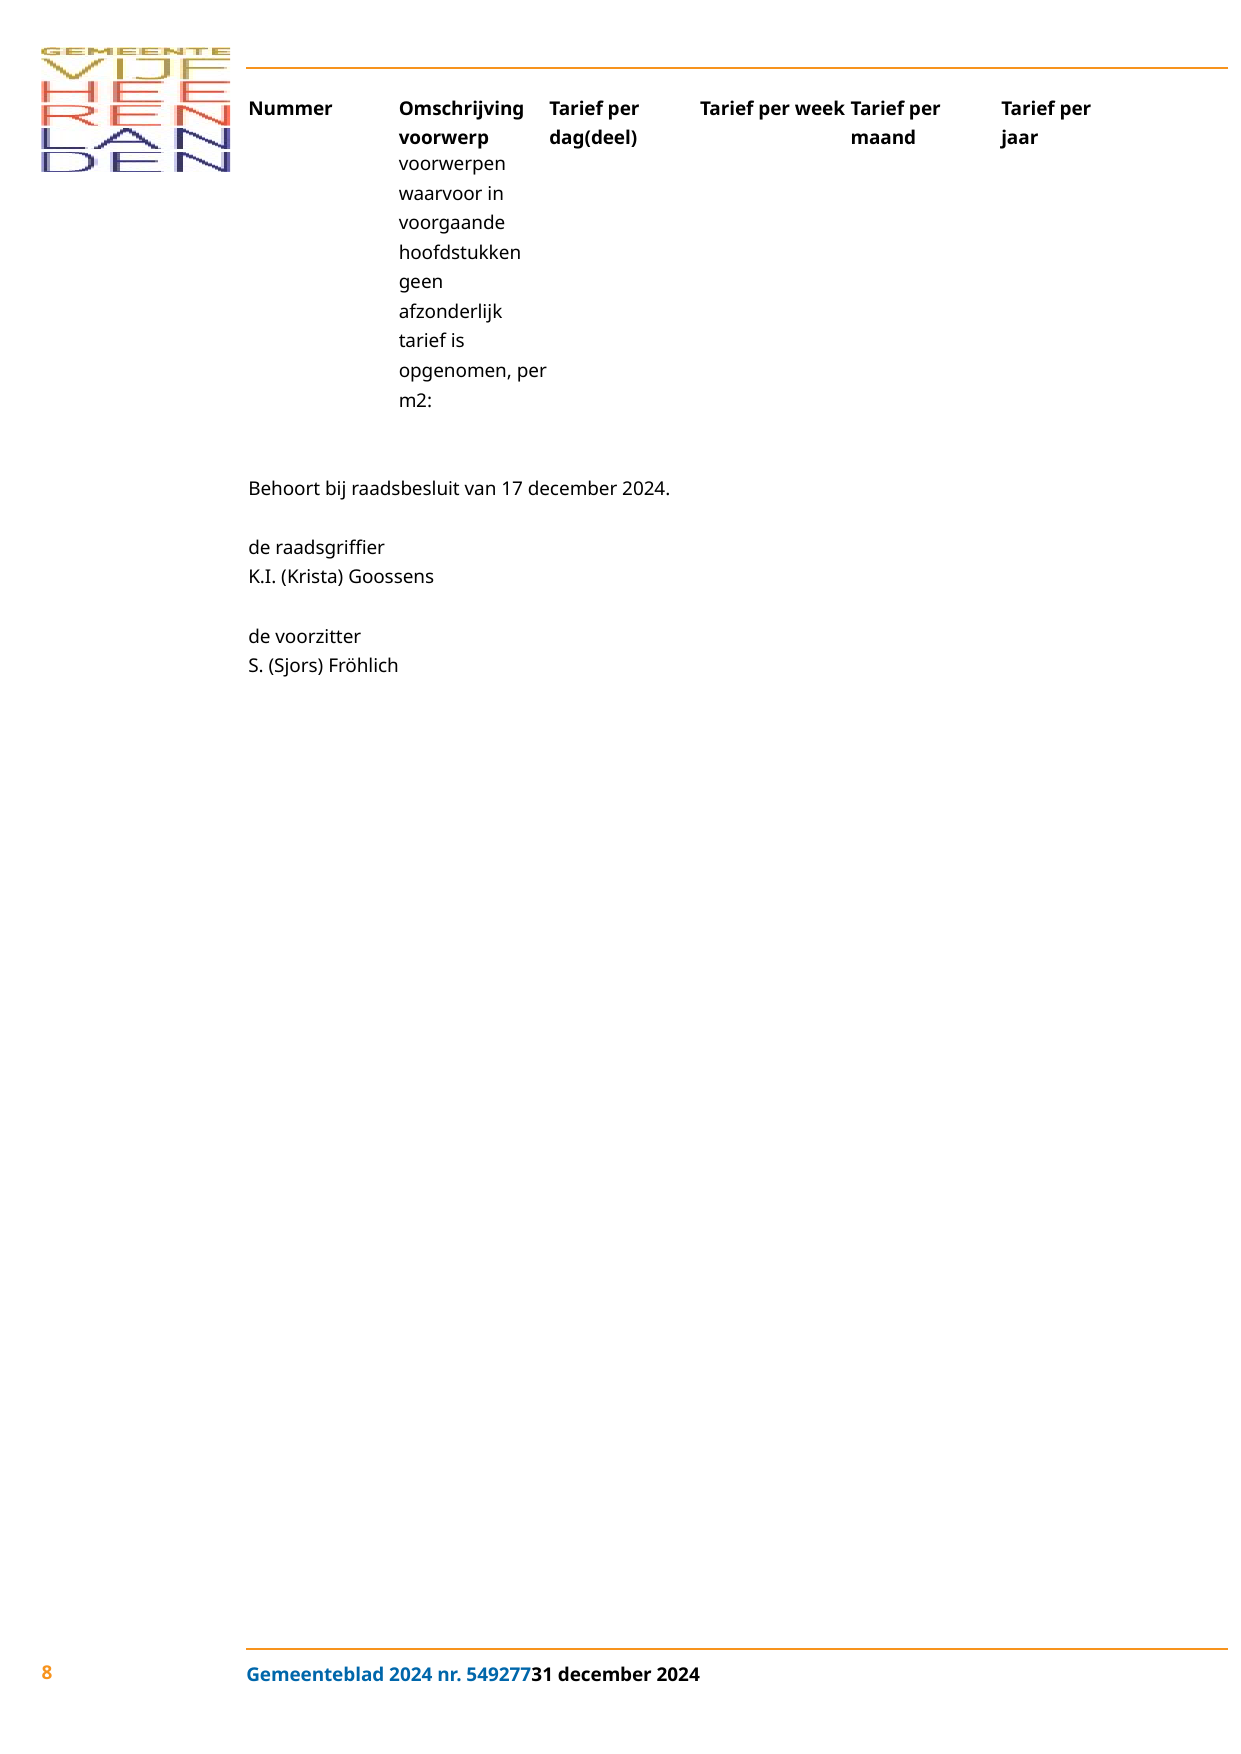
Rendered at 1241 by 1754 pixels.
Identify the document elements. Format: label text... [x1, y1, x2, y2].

table_cell [248, 150, 398, 412]
table_header Tarief per dag(deel) [549, 95, 700, 150]
text Behoort bij raadsbesluit van 17 december 2024. [248, 475, 1152, 501]
text de raadsgriffier [248, 534, 1152, 560]
picture [41, 47, 231, 172]
table_header Tarief per week [700, 95, 850, 150]
table_cell [700, 150, 850, 412]
text S. (Sjors) Fröhlich [248, 652, 1152, 678]
text de voorzitter [248, 623, 1152, 648]
table_cell [1001, 150, 1152, 412]
table_cell [850, 150, 1001, 412]
table_cell [549, 150, 700, 412]
table_header Nummer [248, 95, 398, 150]
table_header Tarief per maand [850, 95, 1001, 150]
text K.I. (Krista) Goossens [248, 564, 1152, 589]
table_cell voorwerpen waarvoor in voorgaande hoofdstukken geen afzonderlijk tarief is opgenomen, per m2: [399, 150, 549, 412]
table_header Tarief per jaar [1001, 95, 1152, 150]
table_header Omschrijving voorwerp [399, 95, 549, 150]
